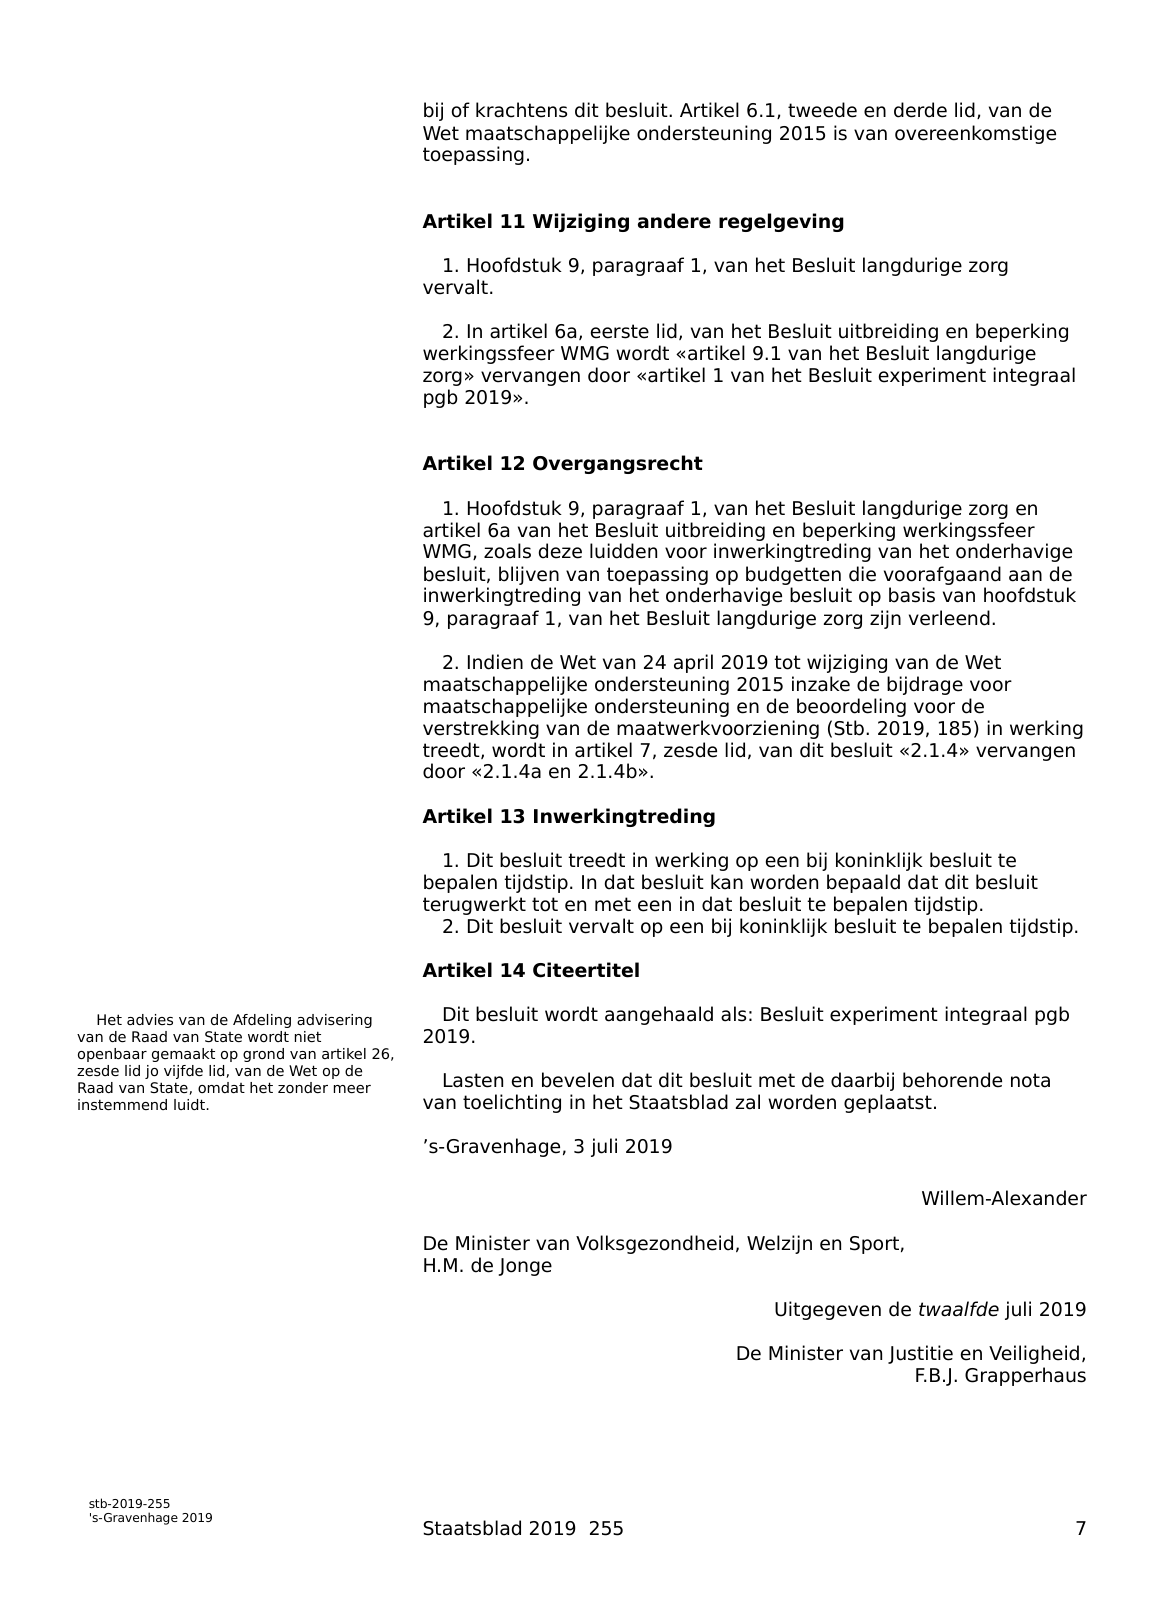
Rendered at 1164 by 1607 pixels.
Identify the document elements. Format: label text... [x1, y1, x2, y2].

text Willem-Alexander [422, 1188, 1087, 1210]
text 2. Indien de Wet van 24 april 2019 tot wijziging van de Wet maatschappelijke ondersteuning 2015 inzake de bijdrage voor maatschappelijke ondersteuning en de beoordeling voor de verstrekking van de maatwerkvoorziening (Stb. 2019, 185) in werking treedt, wordt in artikel 7, zesde lid, van dit besluit «2.1.4» vervangen door «2.1.4a en 2.1.4b». [422, 652, 1087, 783]
subtitle Artikel 11 Wijziging andere regelgeving [422, 211, 1087, 233]
text Uitgegeven de twaalfde juli 2019 [422, 1299, 1087, 1321]
text De Minister van Justitie en Veiligheid, F.B.J. Grapperhaus [422, 1343, 1087, 1387]
text ’s-Gravenhage, 3 juli 2019 [422, 1136, 1087, 1158]
subtitle Artikel 12 Overgangsrecht [422, 453, 1087, 475]
text De Minister van Volksgezondheid, Welzijn en Sport, H.M. de Jonge [422, 1232, 1087, 1276]
text 2. In artikel 6a, eerste lid, van het Besluit uitbreiding en beperking werkingssfeer WMG wordt «artikel 9.1 van het Besluit langdurige zorg» vervangen door «artikel 1 van het Besluit experiment integraal pgb 2019». [422, 321, 1087, 409]
text 's-Gravenhage 2019 [88, 1511, 323, 1525]
text 2. Dit besluit vervalt op een bij koninklijk besluit te bepalen tijdstip. [422, 916, 1087, 938]
text bij of krachtens dit besluit. Artikel 6.1, tweede en derde lid, van de Wet maatschappelijke ondersteuning 2015 is van overeenkomstige toepassing. [422, 100, 1087, 166]
subtitle Artikel 13 Inwerkingtreding [422, 806, 1087, 828]
text Lasten en bevelen dat dit besluit met de daarbij behorende nota van toelichting in het Staatsblad zal worden geplaatst. [422, 1070, 1087, 1114]
text 1. Dit besluit treedt in werking op een bij koninklijk besluit te bepalen tijdstip. In dat besluit kan worden bepaald dat dit besluit terugwerkt tot en met een in dat besluit te bepalen tijdstip. [422, 850, 1087, 916]
text 1. Hoofdstuk 9, paragraaf 1, van het Besluit langdurige zorg en artikel 6a van het Besluit uitbreiding en beperking werkingssfeer WMG, zoals deze luidden voor inwerkingtreding van het onderhavige besluit, blijven van toepassing op budgetten die voorafgaand aan de inwerkingtreding van het onderhavige besluit op basis van hoofdstuk 9, paragraaf 1, van het Besluit langdurige zorg zijn verleend. [422, 497, 1087, 629]
text Het advies van de Afdeling advisering van de Raad van State wordt niet openbaar gemaakt op grond van artikel 26, zesde lid jo vijfde lid, van de Wet op de Raad van State, omdat het zonder meer instemmend luidt. [77, 1012, 396, 1114]
text stb-2019-255 [88, 1497, 323, 1511]
text Dit besluit wordt aangehaald als: Besluit experiment integraal pgb 2019. [422, 1004, 1087, 1048]
text 1. Hoofdstuk 9, paragraaf 1, van het Besluit langdurige zorg vervalt. [422, 255, 1087, 299]
subtitle Artikel 14 Citeertitel [422, 960, 1087, 982]
